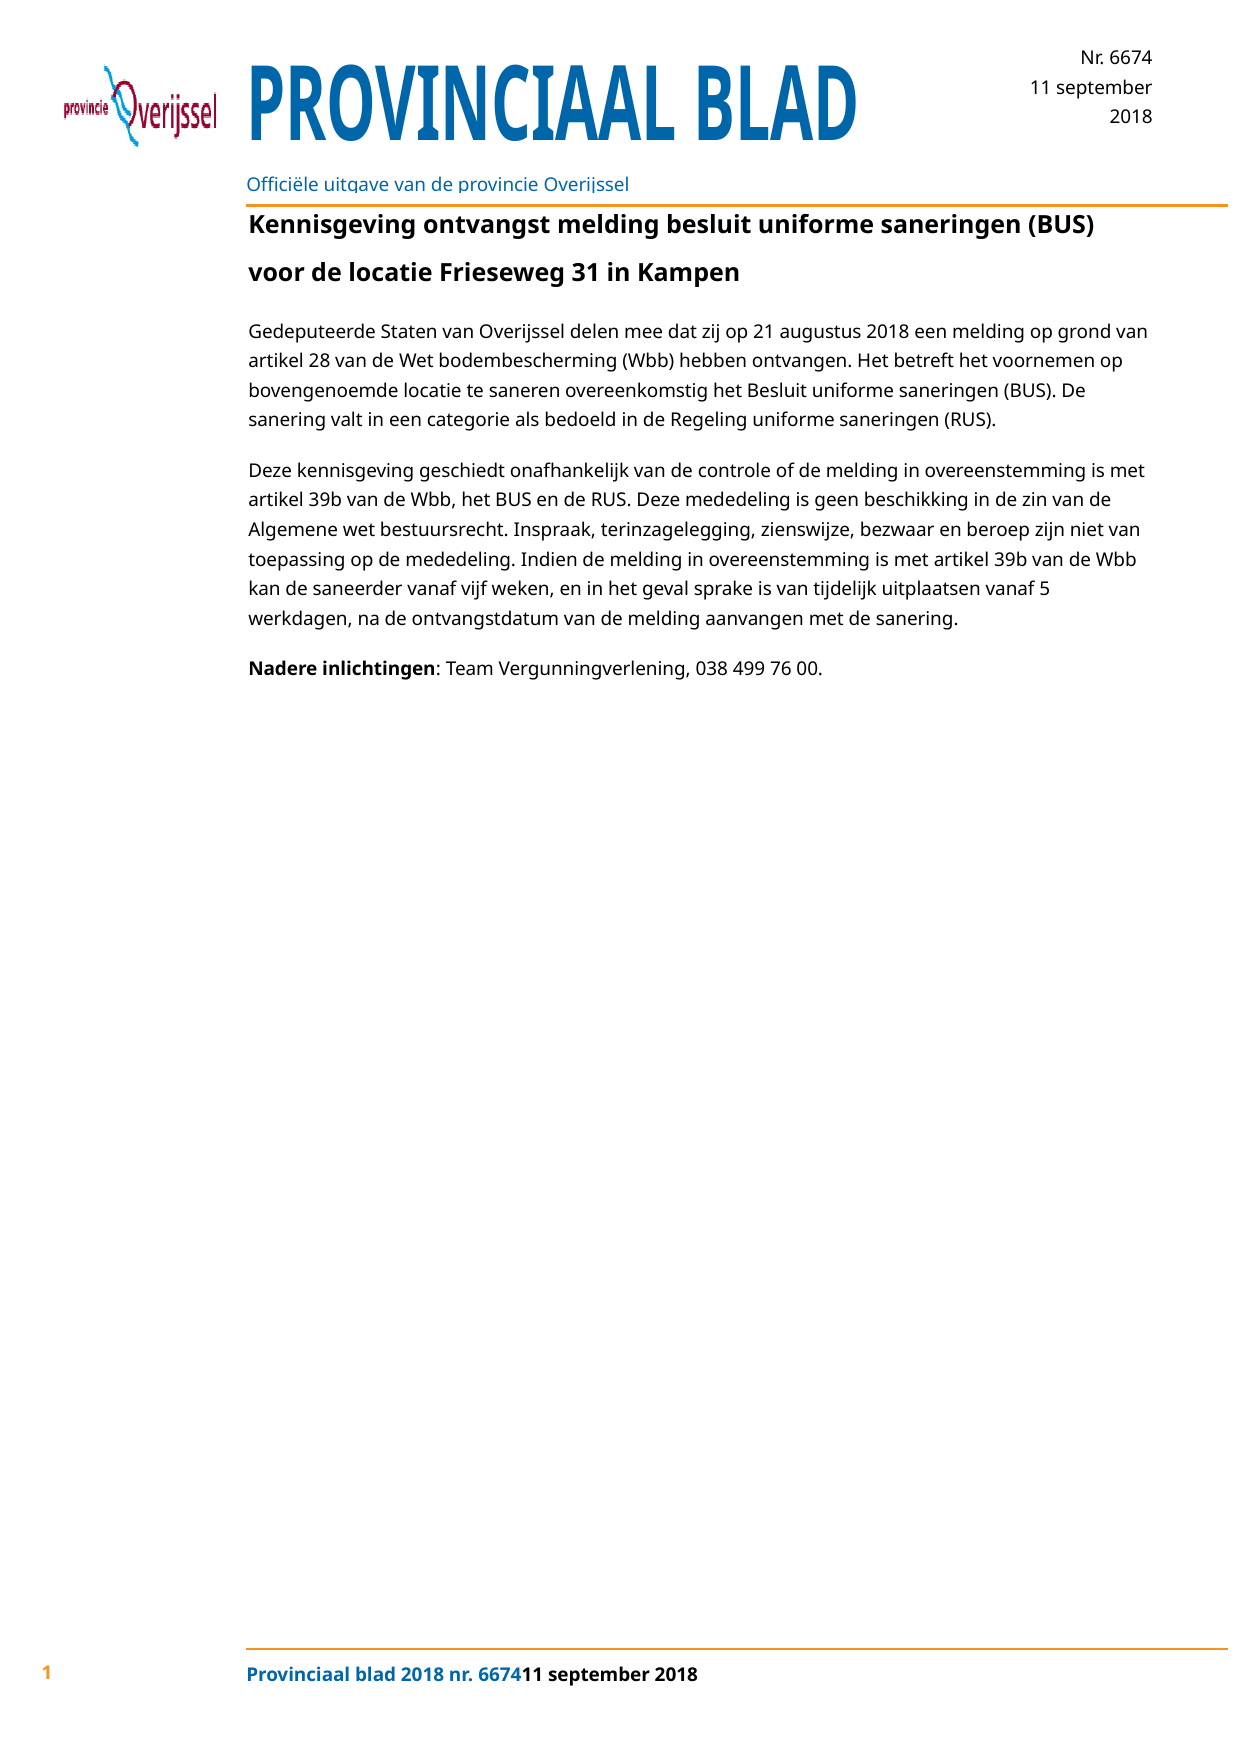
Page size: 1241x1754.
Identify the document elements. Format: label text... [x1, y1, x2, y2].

text Gedeputeerde Staten van Overijssel delen mee dat zij op 21 augustus 2018 een melding op grond van artikel 28 van de Wet bodembescherming (Wbb) hebben ontvangen. Het betreft het voornemen op bovengenoemde locatie te saneren overeenkomstig het Besluit uniforme saneringen (BUS). De sanering valt in een categorie als bedoeld in de Regeling uniforme saneringen (RUS). [248, 318, 1152, 432]
text Deze kennisgeving geschiedt onafhankelijk van de controle of de melding in overeenstemming is met artikel 39b van de Wbb, het BUS en de RUS. Deze mededeling is geen beschikking in de zin van de Algemene wet bestuursrecht. Inspraak, terinzagelegging, zienswijze, bezwaar en beroep zijn niet van toepassing op de mededeling. Indien de melding in overeenstemming is met artikel 39b van de Wbb kan de saneerder vanaf vijf weken, en in het geval sprake is van tijdelijk uitplaatsen vanaf 5 werkdagen, na de ontvangstdatum van de melding aanvangen met de sanering. [248, 457, 1152, 631]
picture [41, 47, 231, 172]
text Kennisgeving ontvangst melding besluit uniforme saneringen (BUS) voor de locatie Frieseweg 31 in Kampen [248, 207, 1152, 288]
text Nadere inlichtingen: Team Vergunningverlening, 038 499 76 00. [248, 655, 1152, 681]
